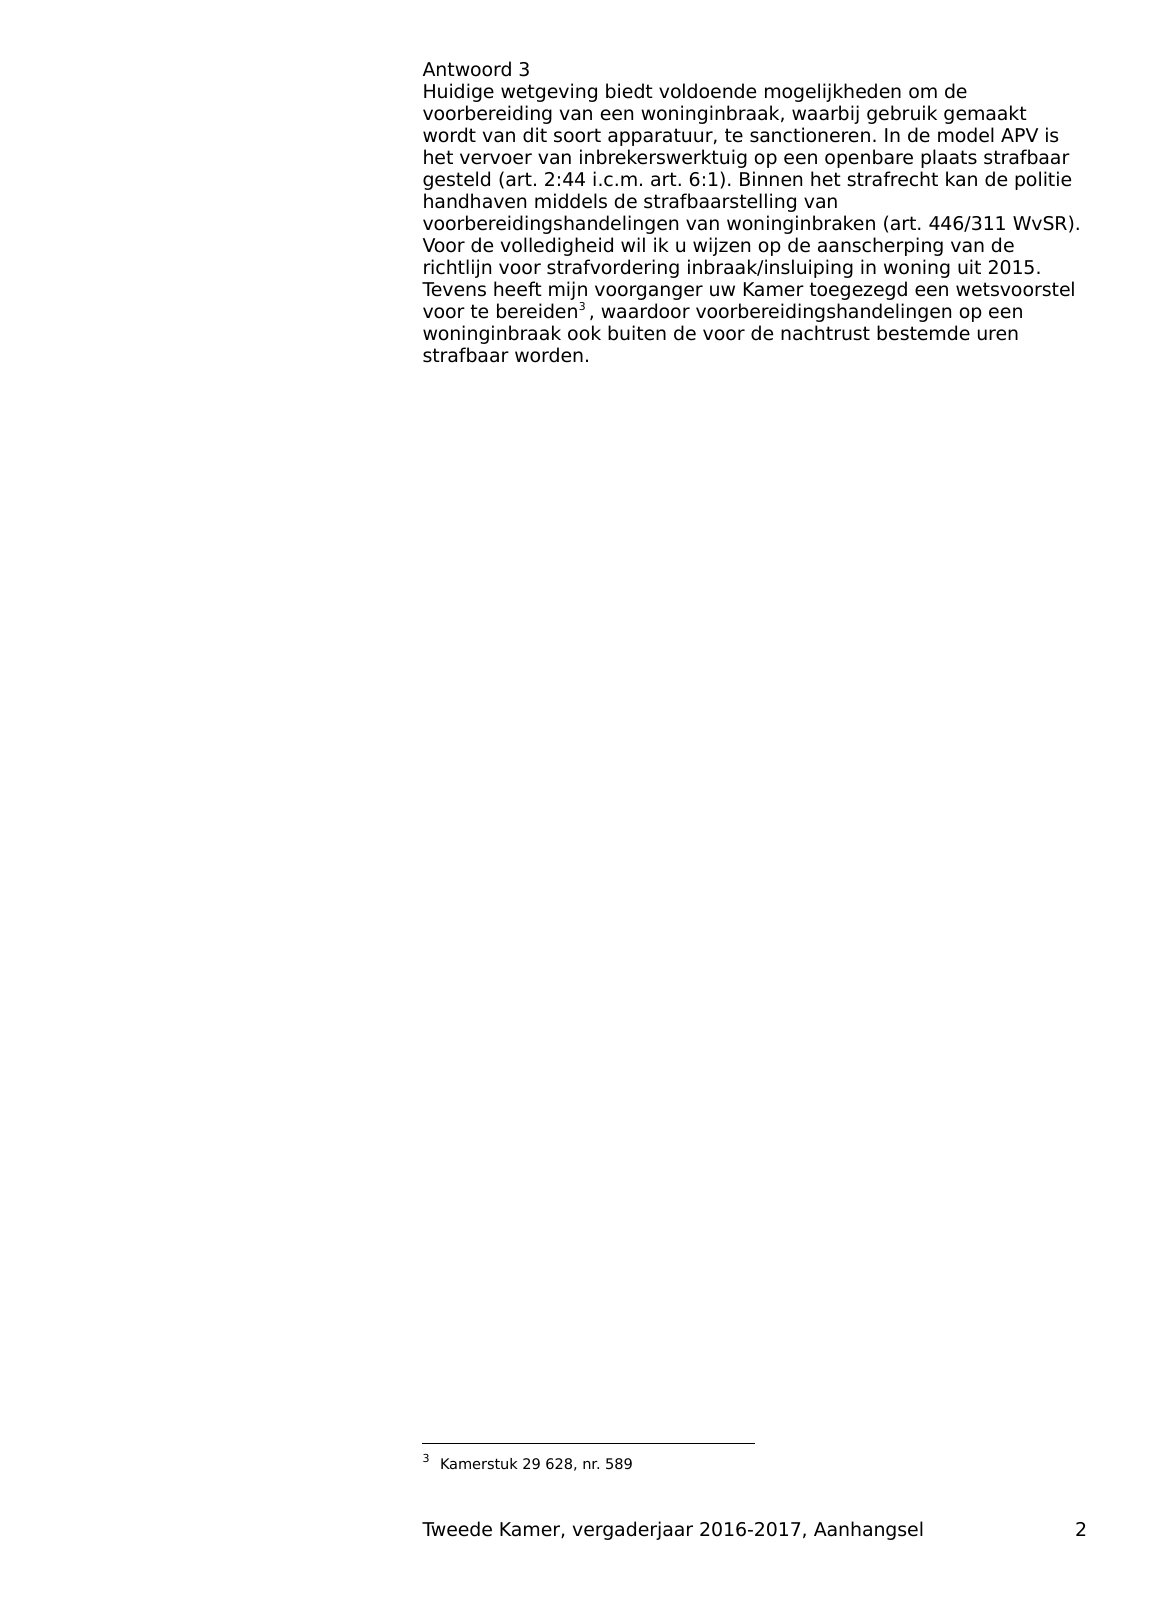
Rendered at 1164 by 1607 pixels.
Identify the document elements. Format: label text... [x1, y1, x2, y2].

text Antwoord 3 [422, 59, 1087, 81]
text Huidige wetgeving biedt voldoende mogelijkheden om de voorbereiding van een woninginbraak, waarbij gebruik gemaakt wordt van dit soort apparatuur, te sanctioneren. In de model APV is het vervoer van inbrekerswerktuig op een openbare plaats strafbaar gesteld (art. 2:44 i.c.m. art. 6:1). Binnen het strafrecht kan de politie handhaven middels de strafbaarstelling van voorbereidingshandelingen van woninginbraken (art. 446/311 WvSR). Voor de volledigheid wil ik u wijzen op de aanscherping van de richtlijn voor strafvordering inbraak/insluiping in woning uit 2015. Tevens heeft mijn voorganger uw Kamer toegezegd een wetsvoorstel voor te bereiden, waardoor voorbereidingshandelingen op een woninginbraak ook buiten de voor de nachtrust bestemde uren strafbaar worden. [422, 81, 1087, 367]
text Kamerstuk 29 628, nr. 589 [422, 1452, 1087, 1474]
